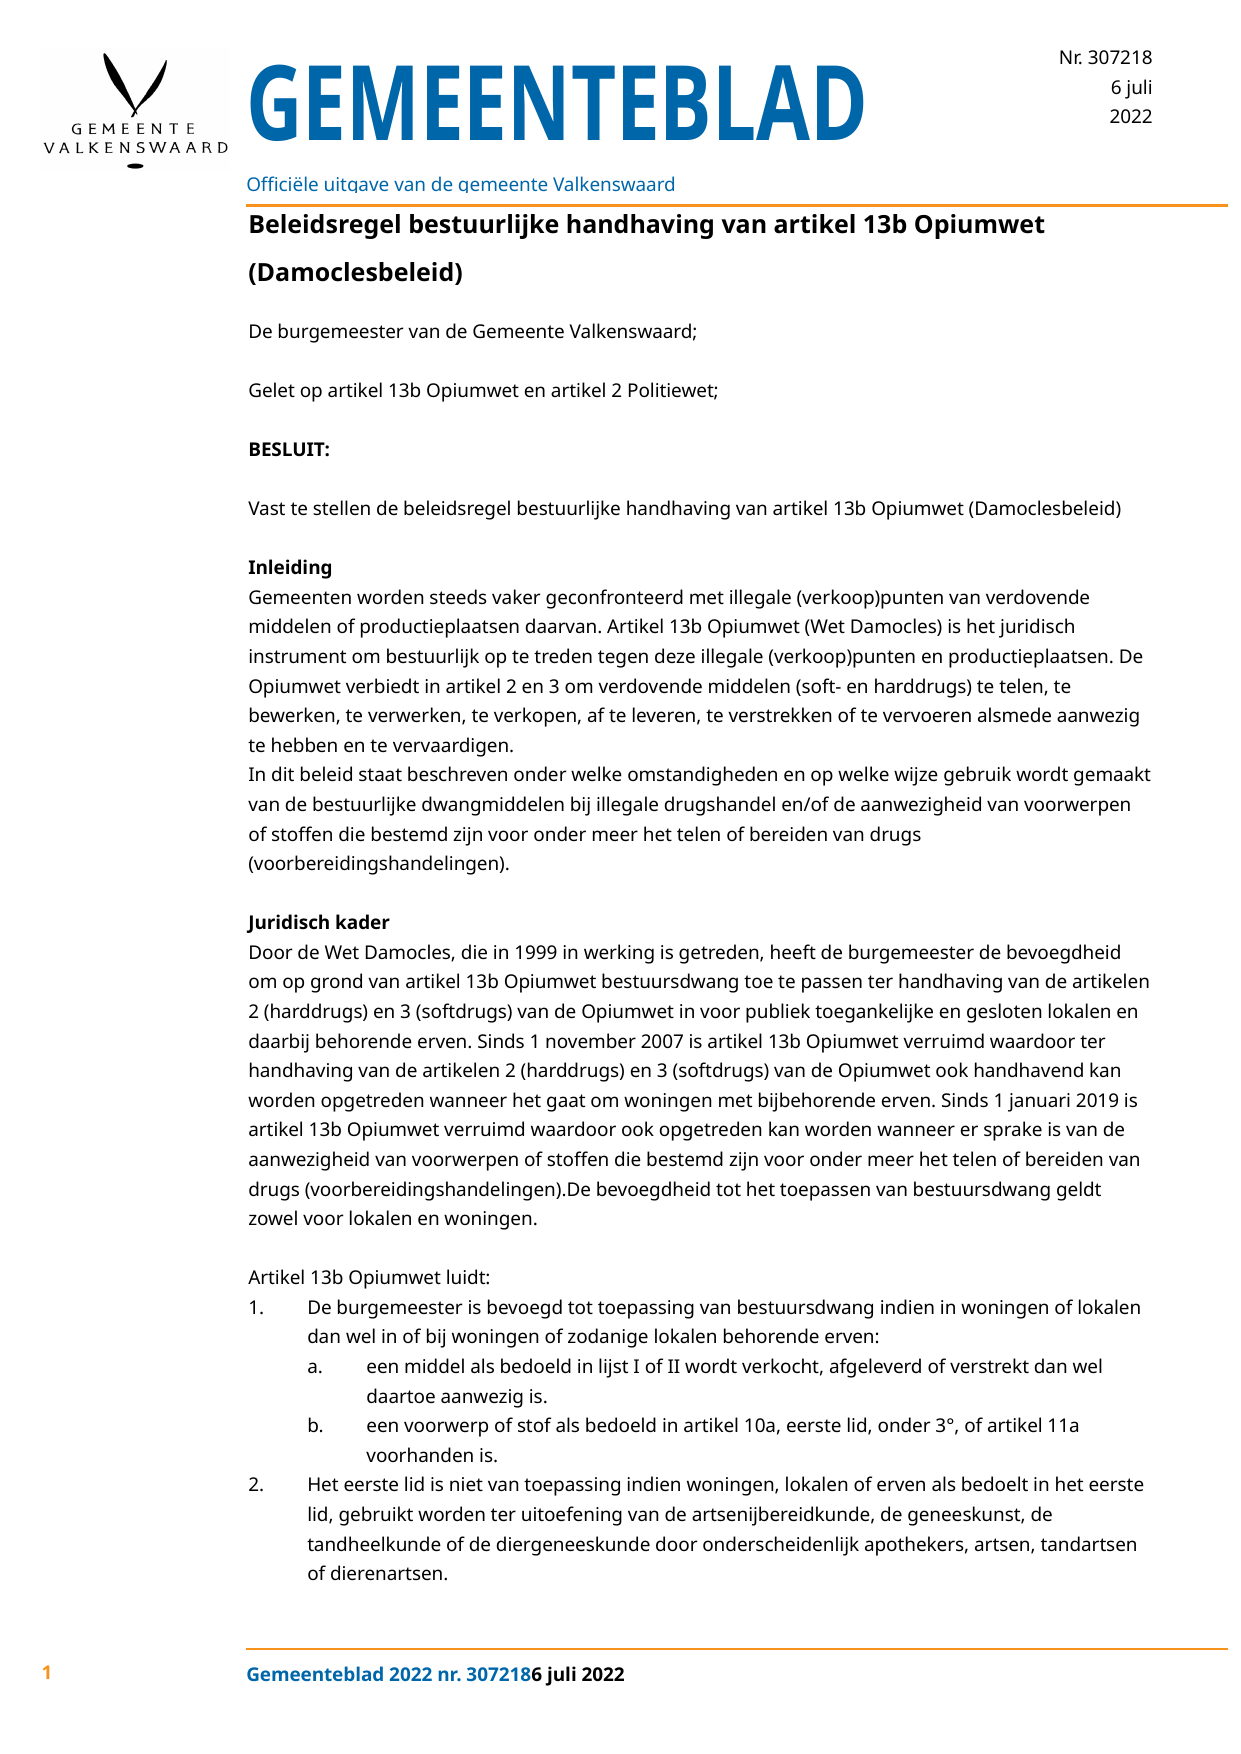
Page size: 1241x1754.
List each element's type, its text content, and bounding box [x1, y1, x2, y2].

text Artikel 13b Opiumwet luidt: [248, 1264, 1152, 1290]
text Inleiding [248, 554, 1152, 580]
text Gelet op artikel 13b Opiumwet en artikel 2 Politiewet; [248, 377, 1152, 403]
list De burgemeester is bevoegd tot toepassing van bestuursdwang indien in woningen of lokalen dan wel in of bij woningen of zodanige lokalen behorende erven: [248, 1294, 1152, 1349]
text BESLUIT: [248, 436, 1152, 462]
text Vast te stellen de beleidsregel bestuurlijke handhaving van artikel 13b Opiumwet (Damoclesbeleid) [248, 495, 1152, 521]
list een middel als bedoeld in lijst I of II wordt verkocht, afgeleverd of verstrekt dan wel daartoe aanwezig is. [307, 1353, 1152, 1409]
text Gemeenten worden steeds vaker geconfronteerd met illegale (verkoop)punten van verdovende middelen of productieplaatsen daarvan. Artikel 13b Opiumwet (Wet Damocles) is het juridisch instrument om bestuurlijk op te treden tegen deze illegale (verkoop)punten en productieplaatsen. De Opiumwet verbiedt in artikel 2 en 3 om verdovende middelen (soft- en harddrugs) te telen, te bewerken, te verwerken, te verkopen, af te leveren, te verstrekken of te vervoeren alsmede aanwezig te hebben en te vervaardigen. [248, 584, 1152, 758]
list een voorwerp of stof als bedoeld in artikel 10a, eerste lid, onder 3°, of artikel 11a voorhanden is. [307, 1412, 1152, 1468]
text Door de Wet Damocles, die in 1999 in werking is getreden, heeft de burgemeester de bevoegdheid om op grond van artikel 13b Opiumwet bestuursdwang toe te passen ter handhaving van de artikelen 2 (harddrugs) en 3 (softdrugs) van de Opiumwet in voor publiek toegankelijke en gesloten lokalen en daarbij behorende erven. Sinds 1 november 2007 is artikel 13b Opiumwet verruimd waardoor ter handhaving van de artikelen 2 (harddrugs) en 3 (softdrugs) van de Opiumwet ook handhavend kan worden opgetreden wanneer het gaat om woningen met bijbehorende erven. Sinds 1 januari 2019 is artikel 13b Opiumwet verruimd waardoor ook opgetreden kan worden wanneer er sprake is van de aanwezigheid van voorwerpen of stoffen die bestemd zijn voor onder meer het telen of bereiden van drugs (voorbereidingshandelingen).De bevoegdheid tot het toepassen van bestuursdwang geldt zowel voor lokalen en woningen. [248, 939, 1152, 1231]
text Juridisch kader [248, 909, 1152, 935]
text De burgemeester van de Gemeente Valkenswaard; [248, 318, 1152, 344]
picture [41, 47, 231, 172]
list Het eerste lid is niet van toepassing indien woningen, lokalen of erven als bedoelt in het eerste lid, gebruikt worden ter uitoefening van de artsenijbereidkunde, de geneeskunst, de tandheelkunde of de diergeneeskunde door onderscheidenlijk apothekers, artsen, tandartsen of dierenartsen. [248, 1472, 1152, 1586]
text In dit beleid staat beschreven onder welke omstandigheden en op welke wijze gebruik wordt gemaakt van de bestuurlijke dwangmiddelen bij illegale drugshandel en/of de aanwezigheid van voorwerpen of stoffen die bestemd zijn voor onder meer het telen of bereiden van drugs (voorbereidingshandelingen). [248, 762, 1152, 876]
text Beleidsregel bestuurlijke handhaving van artikel 13b Opiumwet (Damoclesbeleid) [248, 207, 1152, 288]
